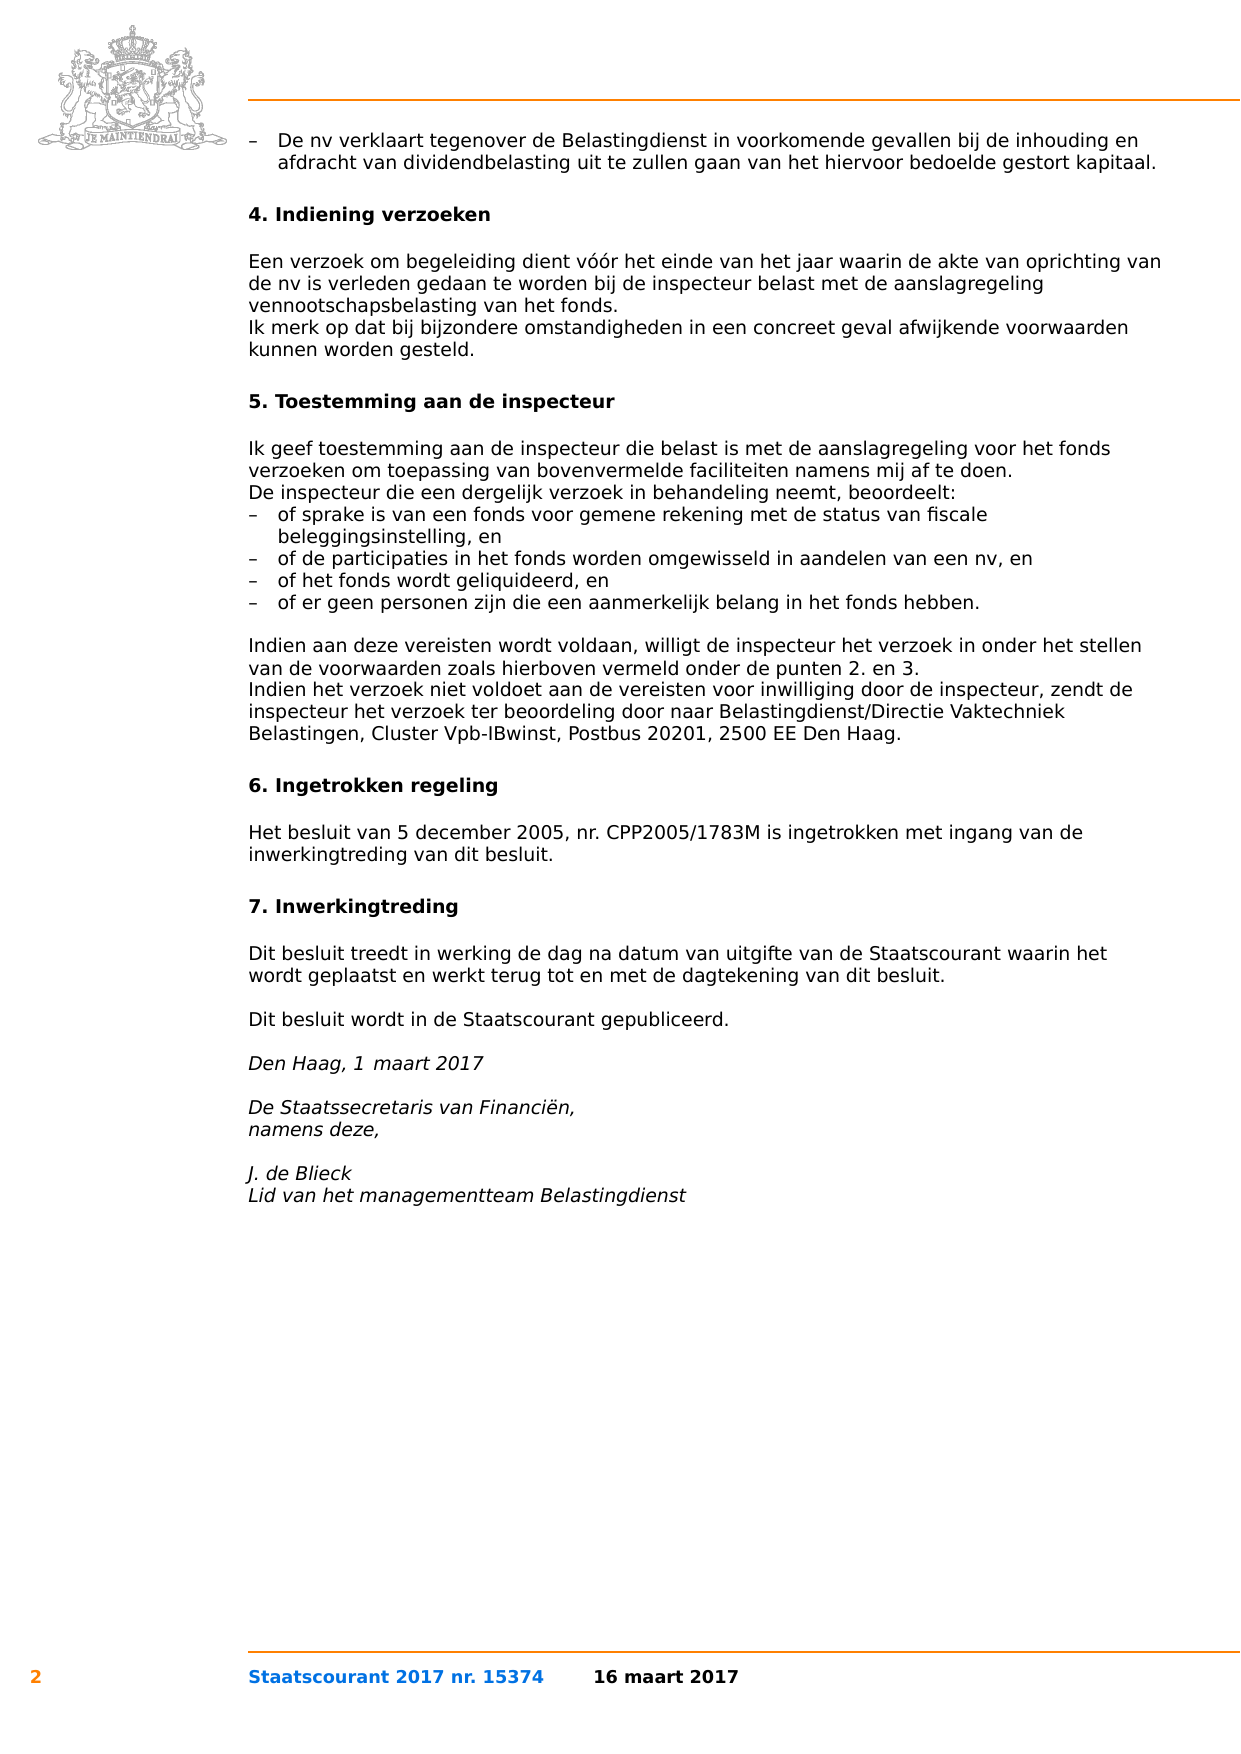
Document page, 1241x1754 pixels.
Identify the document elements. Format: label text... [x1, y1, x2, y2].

text Ik geef toestemming aan de inspecteur die belast is met de aanslagregeling voor het fonds verzoeken om toepassing van bovenvermelde faciliteiten namens mij af te doen. [248, 438, 1163, 482]
text – of er geen personen zijn die een aanmerkelijk belang in het fonds hebben. [248, 592, 1163, 613]
text De Staatssecretaris van Financiën, namens deze, J. de Blieck Lid van het managementteam Belastingdienst [248, 1097, 1163, 1207]
text – De nv verklaart tegenover de Belastingdienst in voorkomende gevallen bij de inhouding en afdracht van dividendbelasting uit te zullen gaan van het hiervoor bedoelde gestort kapitaal. [248, 130, 1163, 174]
text – of de participaties in het fonds worden omgewisseld in aandelen van een nv, en [248, 548, 1163, 569]
subtitle 7. Inwerkingtreding [248, 896, 1163, 918]
picture [38, 25, 227, 150]
text Een verzoek om begeleiding dient vóór het einde van het jaar waarin de akte van oprichting van de nv is verleden gedaan te worden bij de inspecteur belast met de aanslagregeling vennootschapsbelasting van het fonds. [248, 251, 1163, 317]
text De inspecteur die een dergelijk verzoek in behandeling neemt, beoordeelt: [248, 482, 1163, 504]
text Den Haag, 1 maart 2017 [248, 1053, 1163, 1075]
subtitle 5. Toestemming aan de inspecteur [248, 391, 1163, 413]
text Dit besluit wordt in de Staatscourant gepubliceerd. [248, 1009, 1163, 1031]
text – of sprake is van een fonds voor gemene rekening met de status van fiscale beleggingsinstelling, en [248, 504, 1163, 548]
text Indien het verzoek niet voldoet aan de vereisten voor inwilliging door de inspecteur, zendt de inspecteur het verzoek ter beoordeling door naar Belastingdienst/Directie Vaktechniek Belastingen, Cluster Vpb-IBwinst, Postbus 20201, 2500 EE Den Haag. [248, 679, 1163, 745]
subtitle 6. Ingetrokken regeling [248, 775, 1163, 797]
text Ik merk op dat bij bijzondere omstandigheden in een concreet geval afwijkende voorwaarden kunnen worden gesteld. [248, 317, 1163, 361]
text Het besluit van 5 december 2005, nr. CPP2005/1783M is ingetrokken met ingang van de inwerkingtreding van dit besluit. [248, 822, 1163, 866]
text Indien aan deze vereisten wordt voldaan, willigt de inspecteur het verzoek in onder het stellen van de voorwaarden zoals hierboven vermeld onder de punten 2. en 3. [248, 635, 1163, 679]
subtitle 4. Indiening verzoeken [248, 204, 1163, 226]
text – of het fonds wordt geliquideerd, en [248, 569, 1163, 592]
text Dit besluit treedt in werking de dag na datum van uitgifte van de Staatscourant waarin het wordt geplaatst en werkt terug tot en met de dagtekening van dit besluit. [248, 943, 1163, 987]
